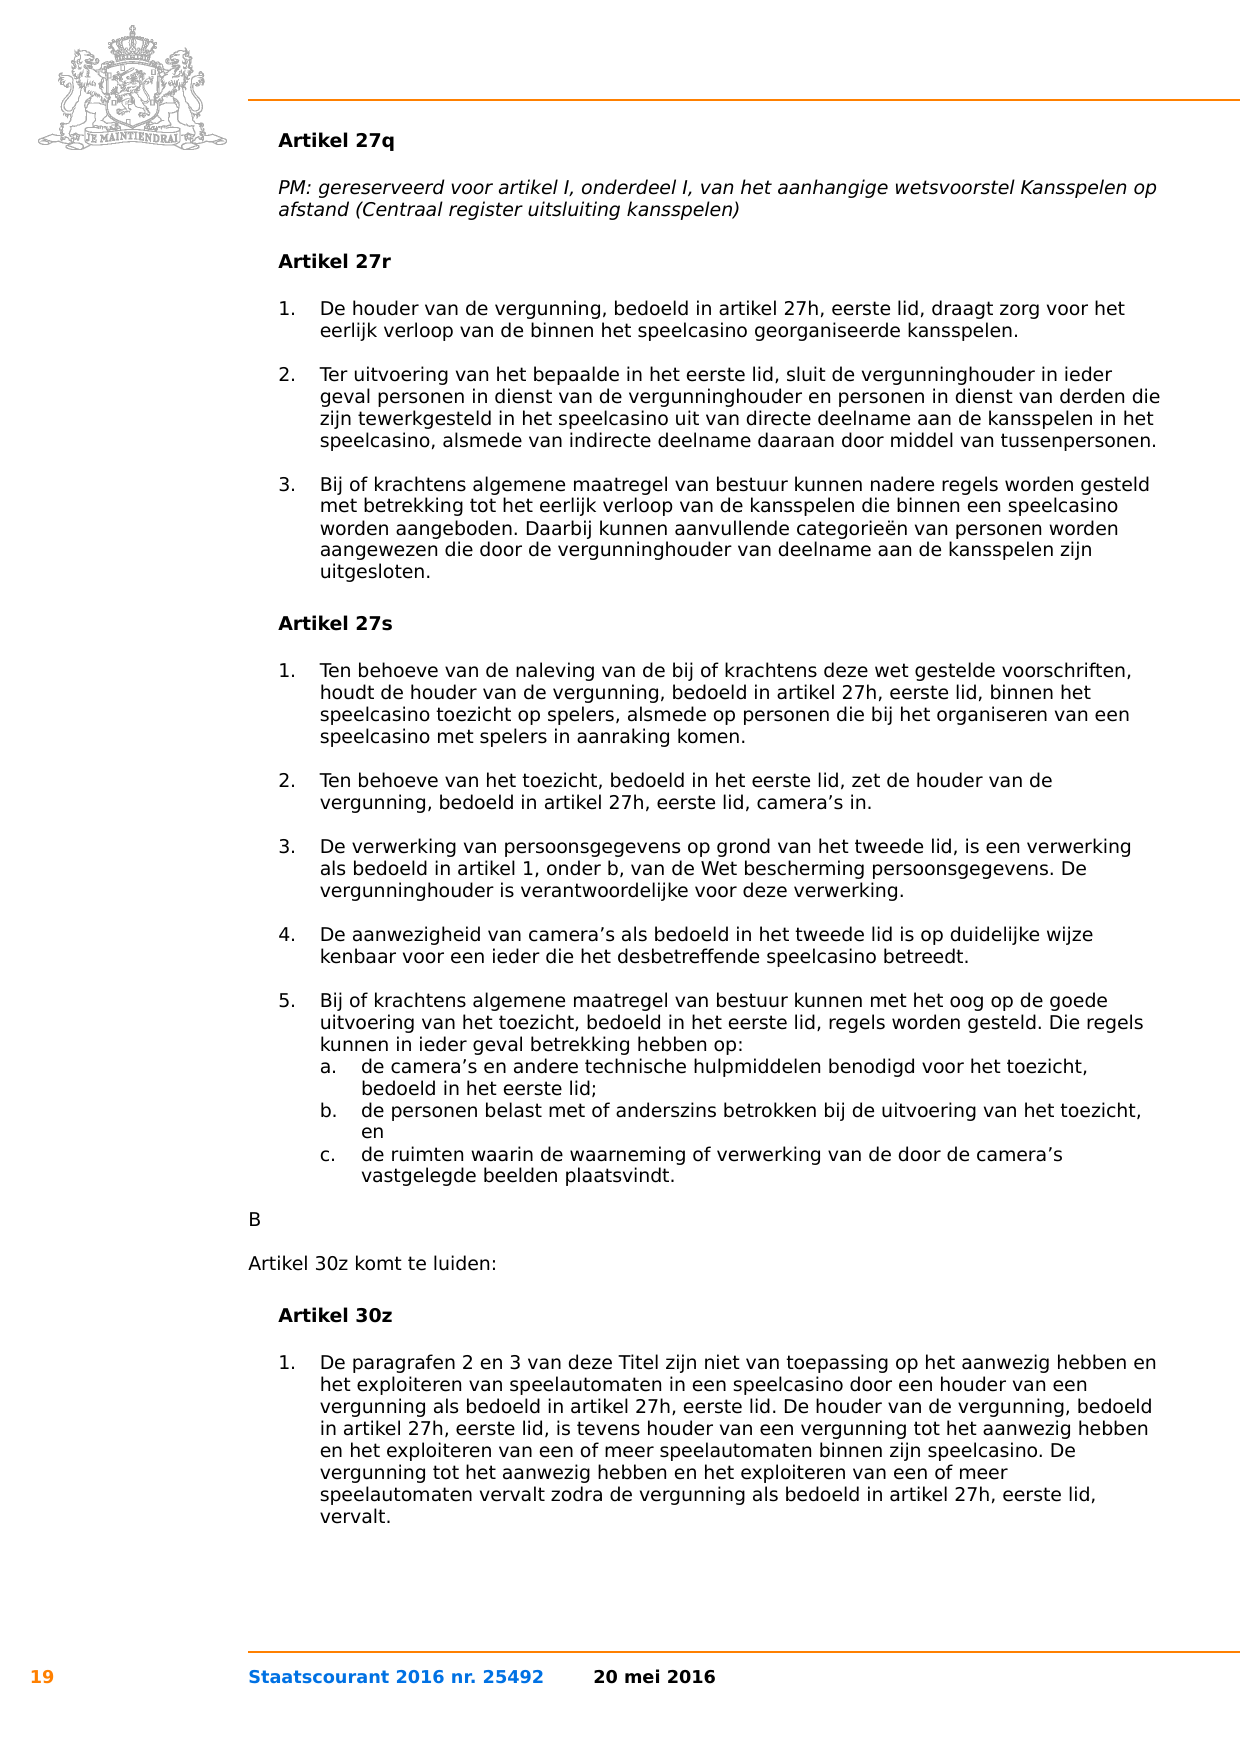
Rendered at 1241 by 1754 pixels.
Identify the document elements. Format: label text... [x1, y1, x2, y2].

text 5. Bij of krachtens algemene maatregel van bestuur kunnen met het oog op de goede uitvoering van het toezicht, bedoeld in het eerste lid, regels worden gesteld. Die regels kunnen in ieder geval betrekking hebben op: [278, 989, 1163, 1056]
text c. de ruimten waarin de waarneming of verwerking van de door de camera’s vastgelegde beelden plaatsvindt. [319, 1143, 1163, 1187]
text a. de camera’s en andere technische hulpmiddelen benodigd voor het toezicht, bedoeld in het eerste lid; [319, 1056, 1163, 1099]
text PM: gereserveerd voor artikel I, onderdeel I, van het aanhangige wetsvoorstel Kansspelen op afstand (Centraal register uitsluiting kansspelen) [278, 177, 1163, 221]
text 1. De houder van de vergunning, bedoeld in artikel 27h, eerste lid, draagt zorg voor het eerlijk verloop van de binnen het speelcasino georganiseerde kansspelen. [278, 298, 1163, 342]
subtitle Artikel 27r [278, 251, 1163, 273]
text 2. Ter uitvoering van het bepaalde in het eerste lid, sluit de vergunninghouder in ieder geval personen in dienst van de vergunninghouder en personen in dienst van derden die zijn tewerkgesteld in het speelcasino uit van directe deelname aan de kansspelen in het speelcasino, alsmede van indirecte deelname daaraan door middel van tussenpersonen. [278, 364, 1163, 452]
text 1. Ten behoeve van de naleving van de bij of krachtens deze wet gestelde voorschriften, houdt de houder van de vergunning, bedoeld in artikel 27h, eerste lid, binnen het speelcasino toezicht op spelers, alsmede op personen die bij het organiseren van een speelcasino met spelers in aanraking komen. [278, 660, 1163, 748]
picture [38, 25, 227, 150]
text 1. De paragrafen 2 en 3 van deze Titel zijn niet van toepassing op het aanwezig hebben en het exploiteren van speelautomaten in een speelcasino door een houder van een vergunning als bedoeld in artikel 27h, eerste lid. De houder van de vergunning, bedoeld in artikel 27h, eerste lid, is tevens houder van een vergunning tot het aanwezig hebben en het exploiteren van een of meer speelautomaten binnen zijn speelcasino. De vergunning tot het aanwezig hebben en het exploiteren van een of meer speelautomaten vervalt zodra de vergunning als bedoeld in artikel 27h, eerste lid, vervalt. [278, 1352, 1163, 1528]
subtitle Artikel 27q [278, 130, 1163, 152]
subtitle Artikel 30z [278, 1305, 1163, 1327]
text B [248, 1209, 1163, 1231]
text 3. De verwerking van persoonsgegevens op grond van het tweede lid, is een verwerking als bedoeld in artikel 1, onder b, van de Wet bescherming persoonsgegevens. De vergunninghouder is verantwoordelijke voor deze verwerking. [278, 836, 1163, 902]
text Artikel 30z komt te luiden: [248, 1253, 1163, 1275]
text 4. De aanwezigheid van camera’s als bedoeld in het tweede lid is op duidelijke wijze kenbaar voor een ieder die het desbetreffende speelcasino betreedt. [278, 924, 1163, 968]
text b. de personen belast met of anderszins betrokken bij de uitvoering van het toezicht, en [319, 1099, 1163, 1143]
text 2. Ten behoeve van het toezicht, bedoeld in het eerste lid, zet de houder van de vergunning, bedoeld in artikel 27h, eerste lid, camera’s in. [278, 770, 1163, 814]
text 3. Bij of krachtens algemene maatregel van bestuur kunnen nadere regels worden gesteld met betrekking tot het eerlijk verloop van de kansspelen die binnen een speelcasino worden aangeboden. Daarbij kunnen aanvullende categorieën van personen worden aangewezen die door de vergunninghouder van deelname aan de kansspelen zijn uitgesloten. [278, 473, 1163, 583]
subtitle Artikel 27s [278, 613, 1163, 635]
